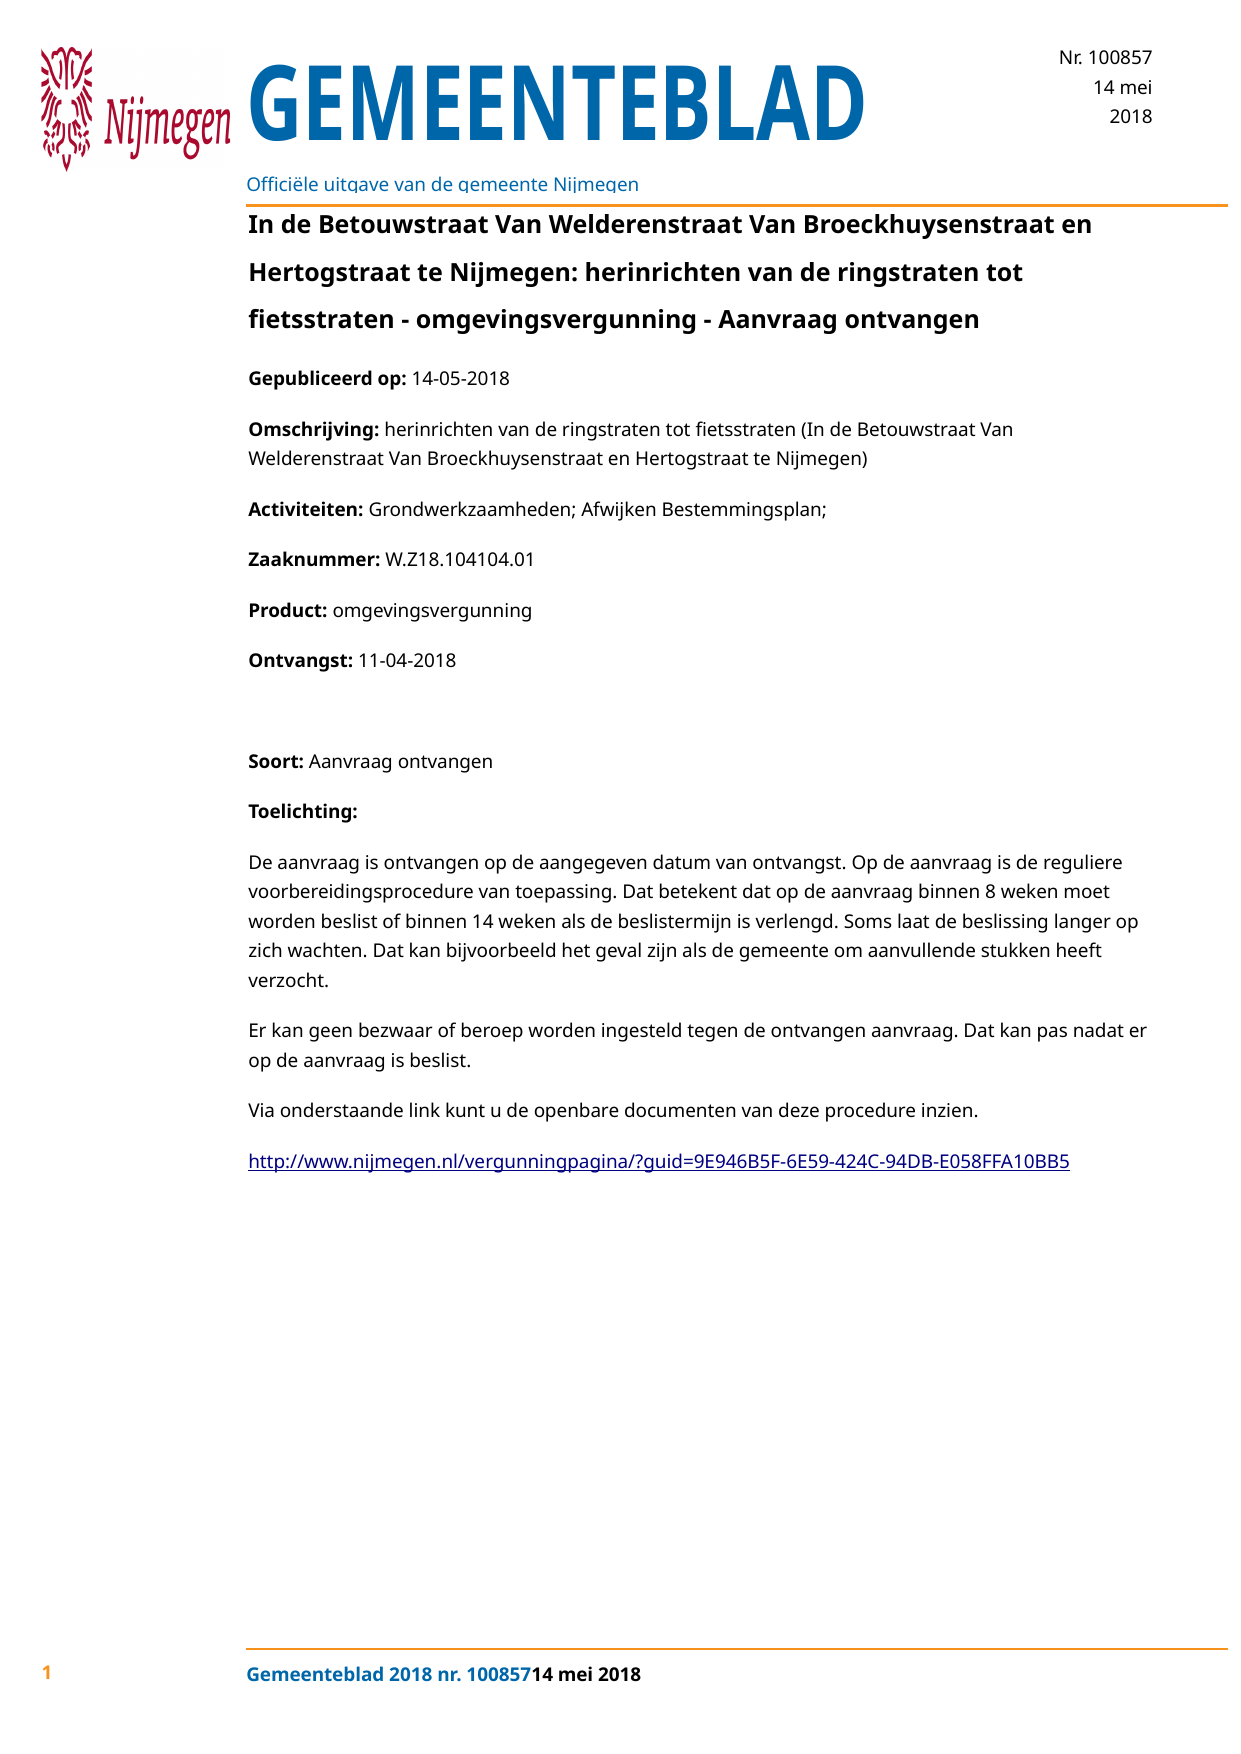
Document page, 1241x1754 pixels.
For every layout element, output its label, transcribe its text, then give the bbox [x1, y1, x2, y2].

text Omschrijving: herinrichten van de ringstraten tot fietsstraten (In de Betouwstraat Van Welderenstraat Van Broeckhuysenstraat en Hertogstraat te Nijmegen) [248, 416, 1152, 471]
text De aanvraag is ontvangen op de aangegeven datum van ontvangst. Op de aanvraag is de reguliere voorbereidingsprocedure van toepassing. Dat betekent dat op de aanvraag binnen 8 weken moet worden beslist of binnen 14 weken als de beslistermijn is verlengd. Soms laat de beslissing langer op zich wachten. Dat kan bijvoorbeeld het geval zijn als de gemeente om aanvullende stukken heeft verzocht. [248, 849, 1152, 993]
picture [41, 47, 231, 172]
text Product: omgevingsvergunning [248, 597, 1152, 622]
text http://www.nijmegen.nl/vergunningpagina/?guid=9E946B5F-6E59-424C-94DB-E058FFA10BB5 [248, 1148, 1152, 1174]
text Toelichting: [248, 798, 1152, 824]
text Soort: Aanvraag ontvangen [248, 748, 1152, 774]
text Activiteiten: Grondwerkzaamheden; Afwijken Bestemmingsplan; [248, 496, 1152, 522]
text Ontvangst: 11-04-2018 [248, 647, 1152, 673]
text Er kan geen bezwaar of beroep worden ingesteld tegen de ontvangen aanvraag. Dat kan pas nadat er op de aanvraag is beslist. [248, 1018, 1152, 1073]
text Zaaknummer: W.Z18.104104.01 [248, 546, 1152, 572]
text In de Betouwstraat Van Welderenstraat Van Broeckhuysenstraat en Hertogstraat te Nijmegen: herinrichten van de ringstraten tot fietsstraten - omgevingsvergunning - Aanvraag ontvangen [248, 207, 1152, 336]
text Gepubliceerd op: 14-05-2018 [248, 366, 1152, 391]
text Via onderstaande link kunt u de openbare documenten van deze procedure inzien. [248, 1098, 1152, 1123]
